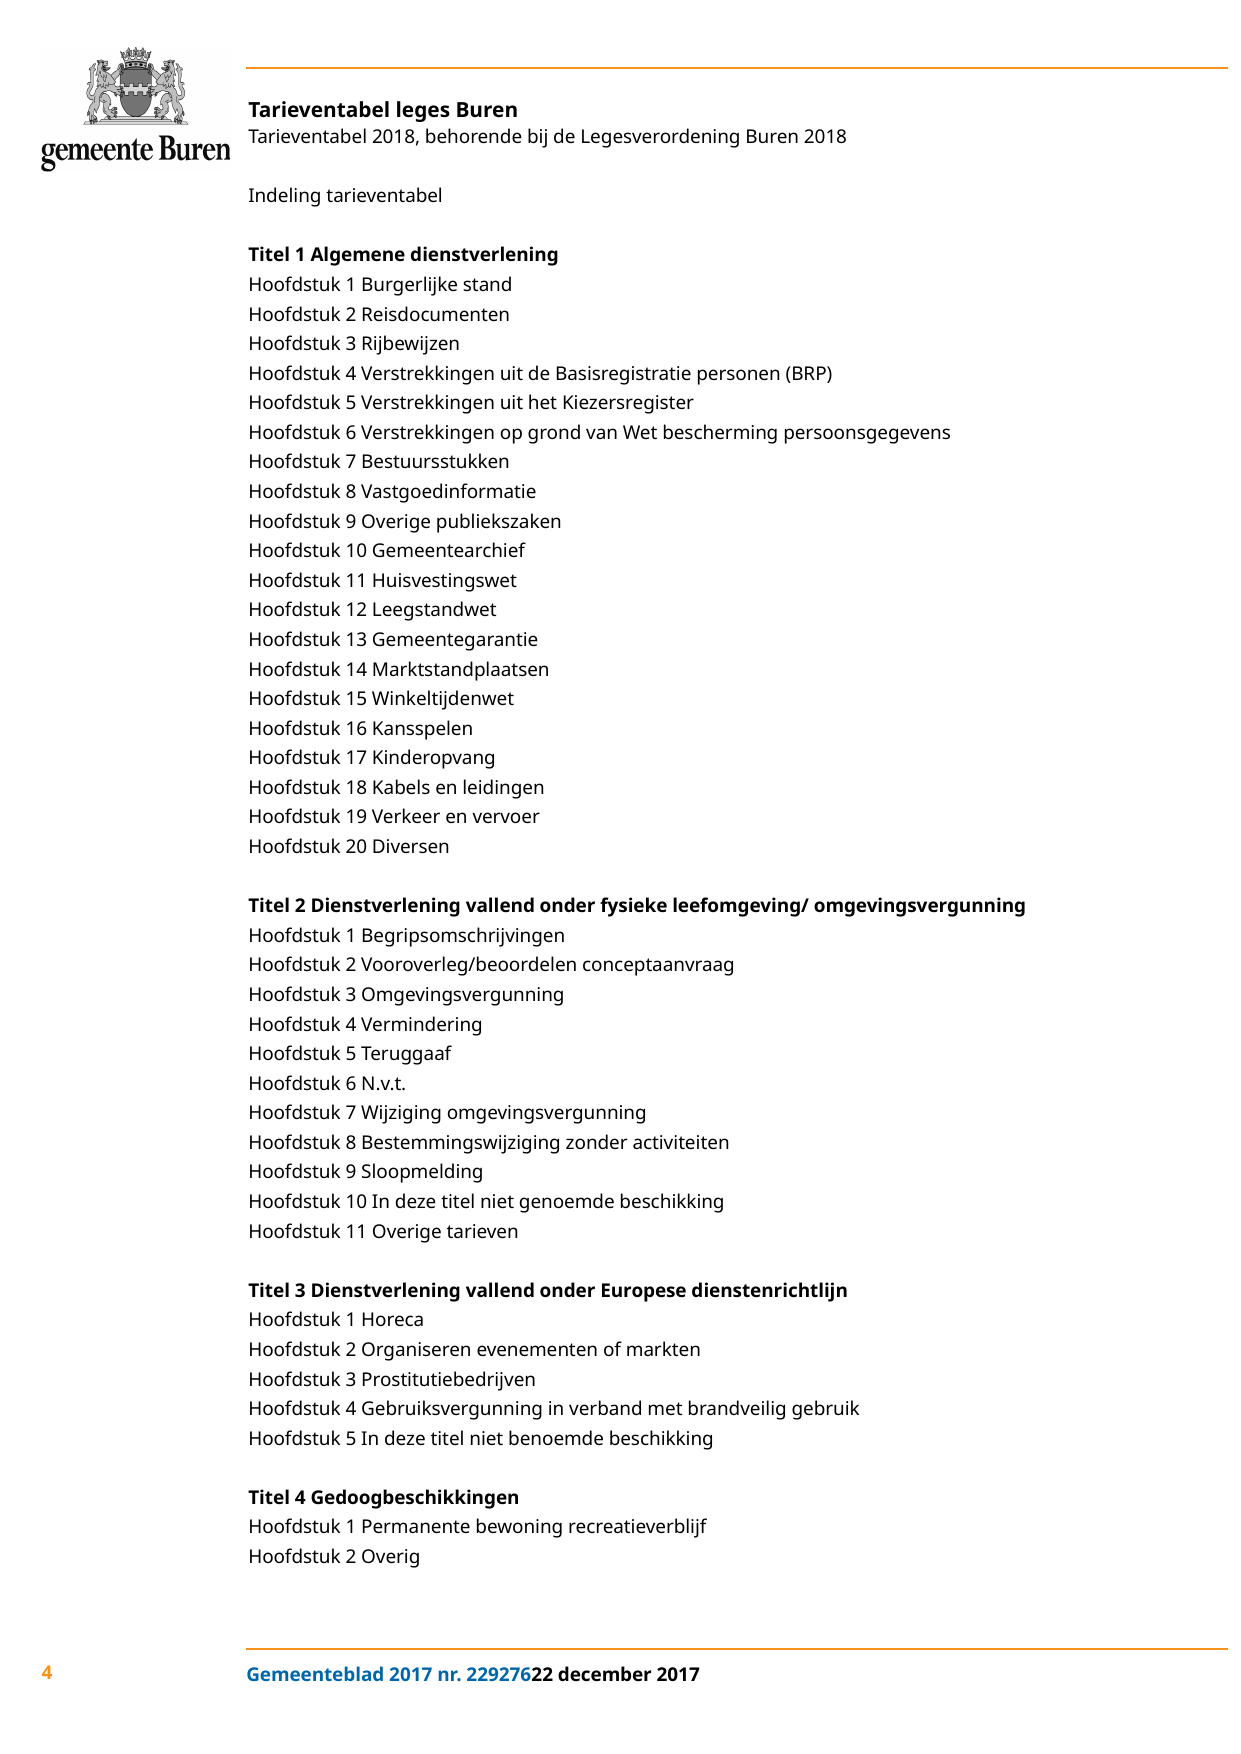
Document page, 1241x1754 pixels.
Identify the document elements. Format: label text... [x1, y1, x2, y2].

text Hoofdstuk 3 Prostitutiebedrijven [248, 1366, 1152, 1392]
text Tarieventabel leges Buren [248, 95, 1152, 123]
text Hoofdstuk 10 In deze titel niet genoemde beschikking [248, 1188, 1152, 1214]
text Hoofdstuk 2 Overig [248, 1543, 1152, 1569]
text Hoofdstuk 15 Winkeltijdenwet [248, 685, 1152, 711]
text Hoofdstuk 4 Verstrekkingen uit de Basisregistratie personen (BRP) [248, 360, 1152, 386]
text Hoofdstuk 11 Huisvestingswet [248, 567, 1152, 593]
text Hoofdstuk 1 Horeca [248, 1307, 1152, 1332]
text Hoofdstuk 19 Verkeer en vervoer [248, 804, 1152, 829]
text Titel 3 Dienstverlening vallend onder Europese dienstenrichtlijn [248, 1277, 1152, 1303]
text Hoofdstuk 8 Bestemmingswijziging zonder activiteiten [248, 1129, 1152, 1155]
text Hoofdstuk 6 N.v.t. [248, 1070, 1152, 1096]
text Hoofdstuk 6 Verstrekkingen op grond van Wet bescherming persoonsgegevens [248, 419, 1152, 445]
text Hoofdstuk 3 Rijbewijzen [248, 330, 1152, 356]
text Hoofdstuk 1 Burgerlijke stand [248, 271, 1152, 297]
text Hoofdstuk 4 Vermindering [248, 1011, 1152, 1037]
text Hoofdstuk 10 Gemeentearchief [248, 537, 1152, 563]
text Hoofdstuk 9 Sloopmelding [248, 1159, 1152, 1184]
text Hoofdstuk 12 Leegstandwet [248, 597, 1152, 622]
text Hoofdstuk 7 Wijziging omgevingsvergunning [248, 1099, 1152, 1125]
text Hoofdstuk 5 Verstrekkingen uit het Kiezersregister [248, 389, 1152, 415]
text Hoofdstuk 2 Reisdocumenten [248, 301, 1152, 327]
picture [41, 47, 231, 172]
text Hoofdstuk 11 Overige tarieven [248, 1218, 1152, 1244]
text Hoofdstuk 3 Omgevingsvergunning [248, 981, 1152, 1007]
text Titel 4 Gedoogbeschikkingen [248, 1484, 1152, 1510]
text Hoofdstuk 20 Diversen [248, 833, 1152, 859]
text Hoofdstuk 14 Marktstandplaatsen [248, 656, 1152, 682]
text Hoofdstuk 16 Kansspelen [248, 715, 1152, 741]
text Tarieventabel 2018, behorende bij de Legesverordening Buren 2018 [248, 123, 1152, 149]
text Indeling tarieventabel [248, 182, 1152, 208]
text Hoofdstuk 1 Begripsomschrijvingen [248, 922, 1152, 948]
text Hoofdstuk 8 Vastgoedinformatie [248, 478, 1152, 504]
text Hoofdstuk 4 Gebruiksvergunning in verband met brandveilig gebruik [248, 1395, 1152, 1421]
text Hoofdstuk 17 Kinderopvang [248, 744, 1152, 770]
text Hoofdstuk 13 Gemeentegarantie [248, 626, 1152, 652]
text Titel 2 Dienstverlening vallend onder fysieke leefomgeving/ omgevingsvergunning [248, 892, 1152, 918]
text Hoofdstuk 18 Kabels en leidingen [248, 774, 1152, 800]
text Hoofdstuk 2 Organiseren evenementen of markten [248, 1336, 1152, 1362]
text Hoofdstuk 1 Permanente bewoning recreatieverblijf [248, 1514, 1152, 1539]
text Hoofdstuk 7 Bestuursstukken [248, 449, 1152, 474]
text Titel 1 Algemene dienstverlening [248, 242, 1152, 267]
text Hoofdstuk 9 Overige publiekszaken [248, 508, 1152, 534]
text Hoofdstuk 5 Teruggaaf [248, 1040, 1152, 1066]
text Hoofdstuk 2 Vooroverleg/beoordelen conceptaanvraag [248, 952, 1152, 977]
text Hoofdstuk 5 In deze titel niet benoemde beschikking [248, 1425, 1152, 1451]
